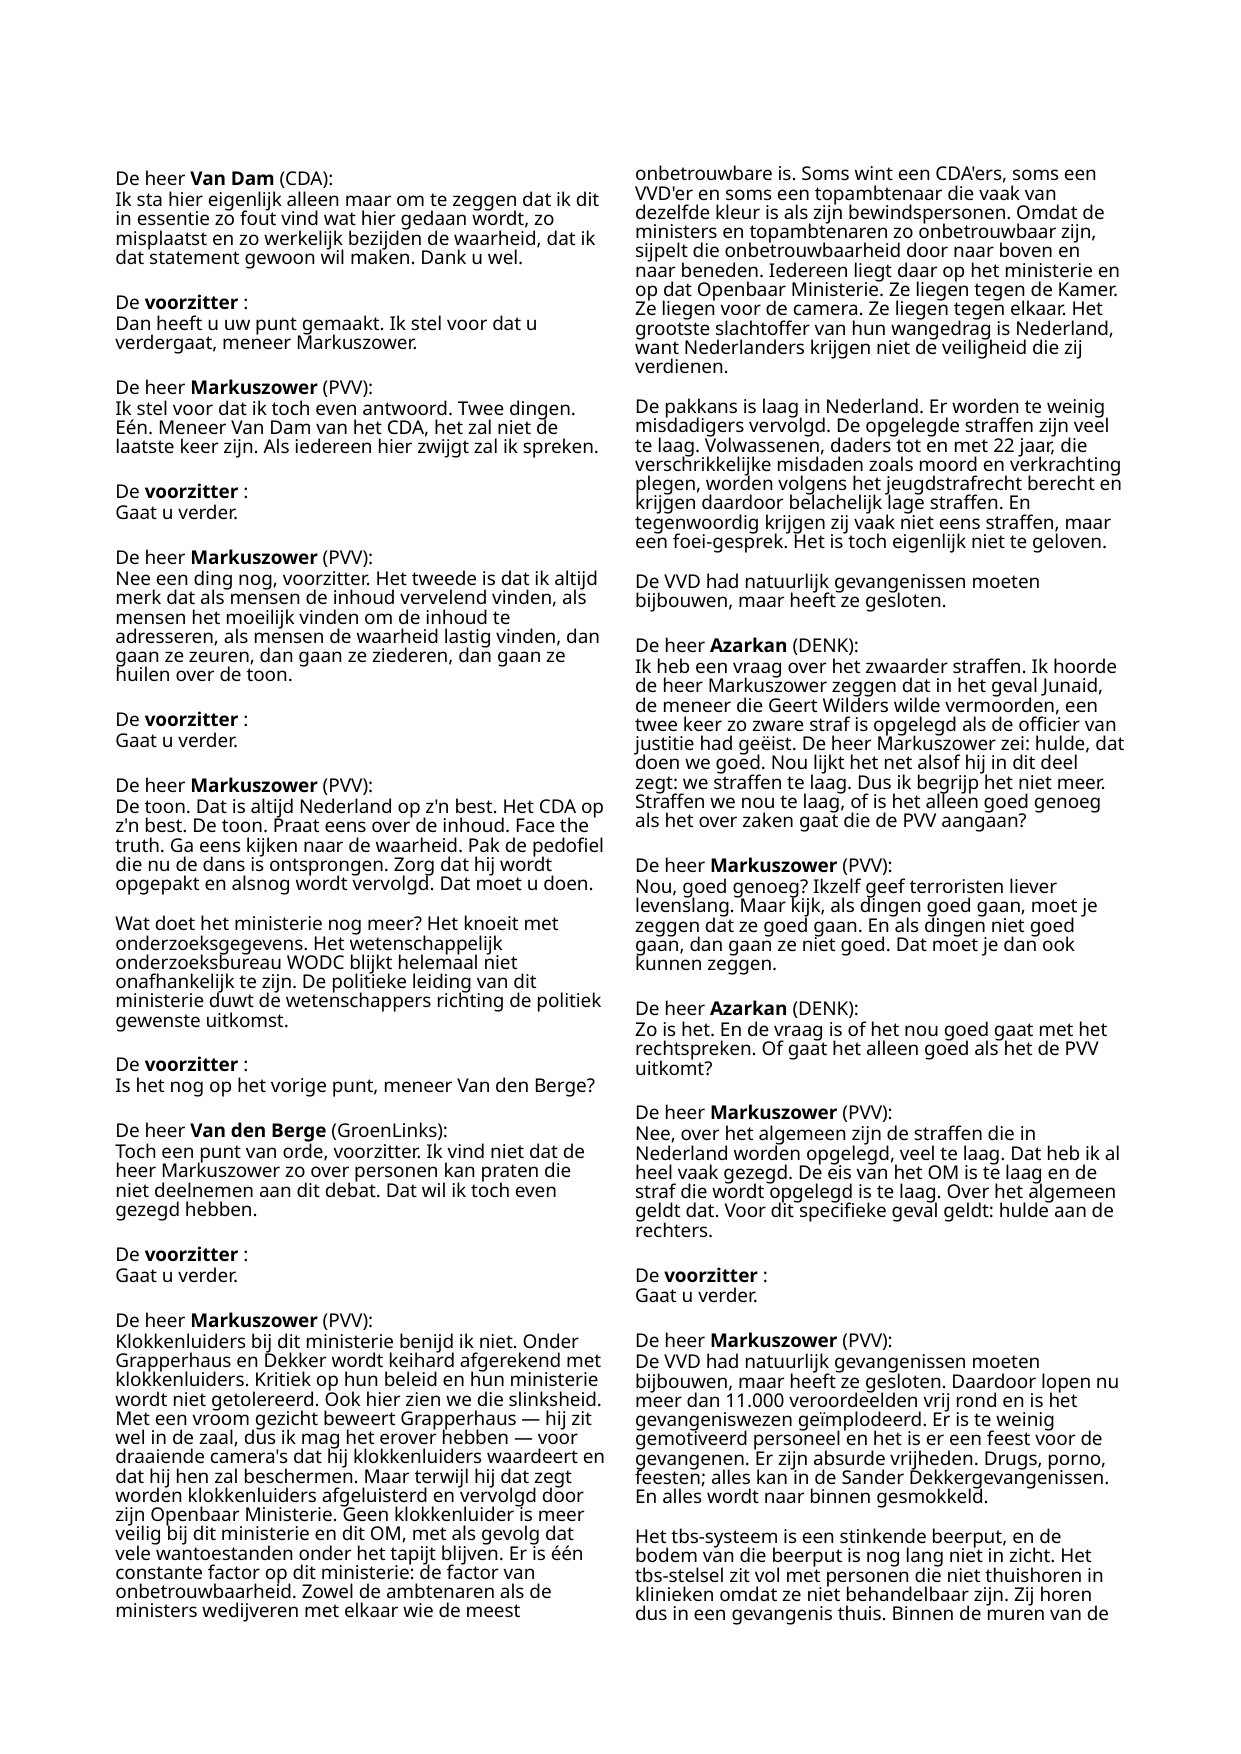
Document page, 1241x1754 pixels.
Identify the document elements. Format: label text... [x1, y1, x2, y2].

text De heer Van den Berge (GroenLinks): [115, 1117, 605, 1143]
text De voorzitter : [635, 1262, 1125, 1287]
text De voorzitter : [115, 289, 605, 315]
text Klokkenluiders bij dit ministerie benijd ik niet. Onder Grapperhaus en Dekker wordt keihard afgerekend met klokkenluiders. Kritiek op hun beleid en hun ministerie wordt niet getolereerd. Ook hier zien we die slinksheid. Met een vroom gezicht beweert Grapperhaus — hij zit wel in de zaal, dus ik mag het erover hebben — voor draaiende camera's dat hij klokkenluiders waardeert en dat hij hen zal beschermen. Maar terwijl hij dat zegt worden klokkenluiders afgeluisterd en vervolgd door zijn Openbaar Ministerie. Geen klokkenluider is meer veilig bij dit ministerie en dit OM, met als gevolg dat vele wantoestanden onder het tapijt blijven. Er is één constante factor op dit ministerie: de factor van onbetrouwbaarheid. Zowel de ambtenaren als de ministers wedijveren met elkaar wie de meest [115, 1333, 605, 1622]
text De pakkans is laag in Nederland. Er worden te weinig misdadigers vervolgd. De opgelegde straffen zijn veel te laag. Volwassenen, daders tot en met 22 jaar, die verschrikkelijke misdaden zoals moord en verkrachting plegen, worden volgens het jeugdstrafrecht berecht en krijgen daardoor belachelijk lage straffen. En tegenwoordig krijgen zij vaak niet eens straffen, maar een foei-gesprek. Het is toch eigenlijk niet te geloven. [635, 398, 1125, 552]
text De voorzitter : [115, 1241, 605, 1267]
text De heer Markuszower (PVV): [115, 544, 605, 570]
text Gaat u verder. [635, 1287, 1125, 1307]
text De heer Markuszower (PVV): [635, 1328, 1125, 1353]
text De heer Markuszower (PVV): [635, 852, 1125, 878]
text De heer Azarkan (DENK): [635, 632, 1125, 658]
text Toch een punt van orde, voorzitter. Ik vind niet dat de heer Markuszower zo over personen kan praten die niet deelnemen aan dit debat. Dat wil ik toch even gezegd hebben. [115, 1143, 605, 1220]
text Nee een ding nog, voorzitter. Het tweede is dat ik altijd merk dat als mensen de inhoud vervelend vinden, als mensen het moeilijk vinden om de inhoud te adresseren, als mensen de waarheid lastig vinden, dan gaan ze zeuren, dan gaan ze ziederen, dan gaan ze huilen over de toon. [115, 570, 605, 686]
text De voorzitter : [115, 707, 605, 732]
text Het tbs-systeem is een stinkende beerput, en de bodem van die beerput is nog lang niet in zicht. Het tbs-stelsel zit vol met personen die niet thuishoren in klinieken omdat ze niet behandelbaar zijn. Zij horen dus in een gevangenis thuis. Binnen de muren van de [635, 1528, 1125, 1624]
text Ik sta hier eigenlijk alleen maar om te zeggen dat ik dit in essentie zo fout vind wat hier gedaan wordt, zo misplaatst en zo werkelijk bezijden de waarheid, dat ik dat statement gewoon wil maken. Dank u wel. [115, 191, 605, 268]
text Wat doet het ministerie nog meer? Het knoeit met onderzoeksgegevens. Het wetenschappelijk onderzoeksbureau WODC blijkt helemaal niet onafhankelijk te zijn. De politieke leiding van dit ministerie duwt de wetenschappers richting de politiek gewenste uitkomst. [115, 915, 605, 1031]
text Ik stel voor dat ik toch even antwoord. Twee dingen. Eén. Meneer Van Dam van het CDA, het zal niet de laatste keer zijn. Als iedereen hier zwijgt zal ik spreken. [115, 400, 605, 458]
text De voorzitter : [115, 478, 605, 504]
text Ik heb een vraag over het zwaarder straffen. Ik hoorde de heer Markuszower zeggen dat in het geval Junaid, de meneer die Geert Wilders wilde vermoorden, een twee keer zo zware straf is opgelegd als de officier van justitie had geëist. De heer Markuszower zei: hulde, dat doen we goed. Nou lijkt het net alsof hij in dit deel zegt: we straffen te laag. Dus ik begrijp het niet meer. Straffen we nou te laag, of is het alleen goed genoeg als het over zaken gaat die de PVV aangaan? [635, 658, 1125, 831]
text De VVD had natuurlijk gevangenissen moeten bijbouwen, maar heeft ze gesloten. Daardoor lopen nu meer dan 11.000 veroordeelden vrij rond en is het gevangeniswezen geïmplodeerd. Er is te weinig gemotiveerd personeel en het is er een feest voor de gevangenen. Er zijn absurde vrijheden. Drugs, porno, feesten; alles kan in de Sander Dekkergevangenissen. En alles wordt naar binnen gesmokkeld. [635, 1353, 1125, 1507]
text De heer Markuszower (PVV): [115, 374, 605, 400]
text Gaat u verder. [115, 732, 605, 752]
text De heer Markuszower (PVV): [115, 1307, 605, 1333]
text Nou, goed genoeg? Ikzelf geef terroristen liever levenslang. Maar kijk, als dingen goed gaan, moet je zeggen dat ze goed gaan. En als dingen niet goed gaan, dan gaan ze niet goed. Dat moet je dan ook kunnen zeggen. [635, 878, 1125, 974]
text Dan heeft u uw punt gemaakt. Ik stel voor dat u verdergaat, meneer Markuszower. [115, 315, 605, 353]
text Gaat u verder. [115, 504, 605, 523]
text Nee, over het algemeen zijn de straffen die in Nederland worden opgelegd, veel te laag. Dat heb ik al heel vaak gezegd. De eis van het OM is te laag en de straf die wordt opgelegd is te laag. Over het algemeen geldt dat. Voor dit specifieke geval geldt: hulde aan de rechters. [635, 1125, 1125, 1241]
text De VVD had natuurlijk gevangenissen moeten bijbouwen, maar heeft ze gesloten. [635, 573, 1125, 611]
text De toon. Dat is altijd Nederland op z'n best. Het CDA op z'n best. De toon. Praat eens over de inhoud. Face the truth. Ga eens kijken naar de waarheid. Pak de pedofiel die nu de dans is ontsprongen. Zorg dat hij wordt opgepakt en alsnog wordt vervolgd. Dat moet u doen. [115, 798, 605, 894]
text De voorzitter : [115, 1052, 605, 1077]
text De heer Markuszower (PVV): [635, 1099, 1125, 1125]
text onbetrouwbare is. Soms wint een CDA'ers, soms een VVD'er en soms een topambtenaar die vaak van dezelfde kleur is als zijn bewindspersonen. Omdat de ministers en topambtenaren zo onbetrouwbaar zijn, sijpelt die onbetrouwbaarheid door naar boven en naar beneden. Iedereen liegt daar op het ministerie en op dat Openbaar Ministerie. Ze liegen tegen de Kamer. Ze liegen voor de camera. Ze liegen tegen elkaar. Het grootste slachtoffer van hun wangedrag is Nederland, want Nederlanders krijgen niet de veiligheid die zij verdienen. [635, 165, 1125, 377]
text De heer Van Dam (CDA): [115, 165, 605, 191]
text Gaat u verder. [115, 1267, 605, 1286]
text Is het nog op het vorige punt, meneer Van den Berge? [115, 1077, 605, 1097]
text De heer Azarkan (DENK): [635, 995, 1125, 1021]
text Zo is het. En de vraag is of het nou goed gaat met het rechtspreken. Of gaat het alleen goed als het de PVV uitkomt? [635, 1021, 1125, 1079]
text De heer Markuszower (PVV): [115, 772, 605, 798]
